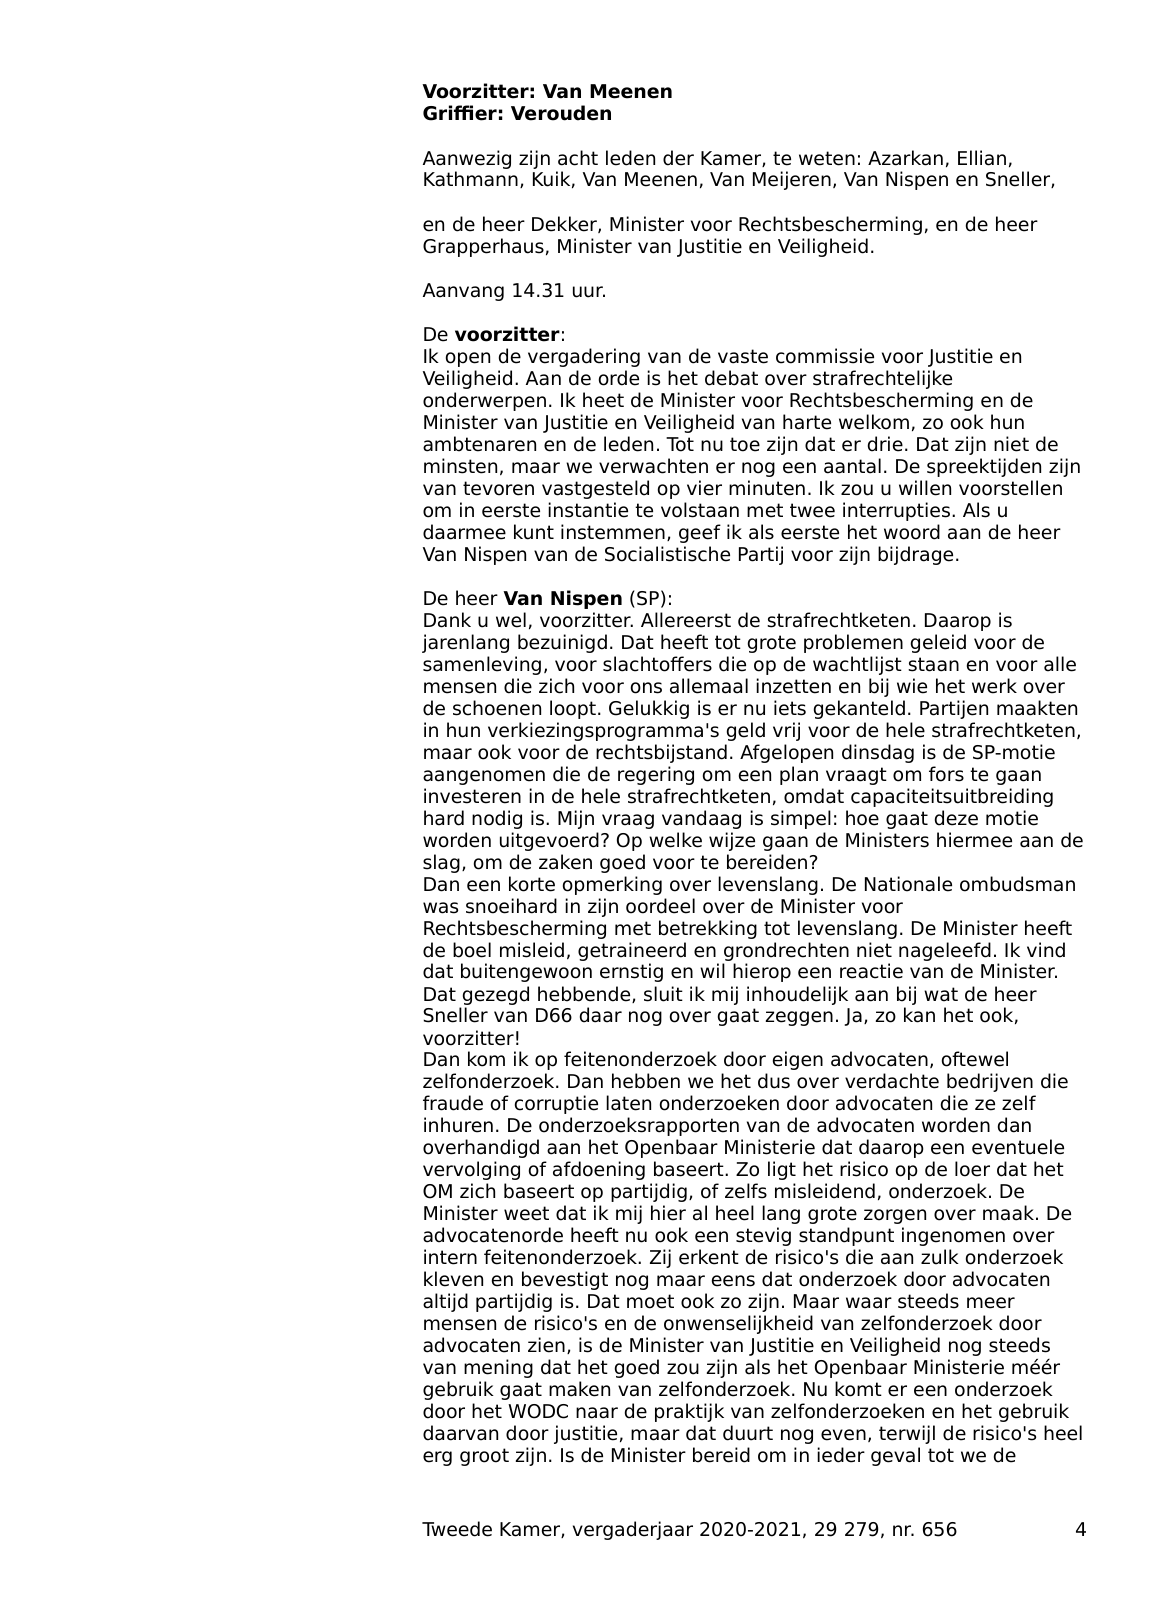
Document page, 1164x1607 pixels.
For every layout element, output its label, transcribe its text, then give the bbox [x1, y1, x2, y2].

text en de heer Dekker, Minister voor Rechtsbescherming, en de heer Grapperhaus, Minister van Justitie en Veiligheid. [422, 213, 1087, 257]
text Griffier: Verouden [422, 103, 1087, 125]
text Dan kom ik op feitenonderzoek door eigen advocaten, oftewel zelfonderzoek. Dan hebben we het dus over verdachte bedrijven die fraude of corruptie laten onderzoeken door advocaten die ze zelf inhuren. De onderzoeksrapporten van de advocaten worden dan overhandigd aan het Openbaar Ministerie dat daarop een eventuele vervolging of afdoening baseert. Zo ligt het risico op de loer dat het OM zich baseert op partijdig, of zelfs misleidend, onderzoek. De Minister weet dat ik mij hier al heel lang grote zorgen over maak. De advocatenorde heeft nu ook een stevig standpunt ingenomen over intern feitenonderzoek. Zij erkent de risico's die aan zulk onderzoek kleven en bevestigt nog maar eens dat onderzoek door advocaten altijd partijdig is. Dat moet ook zo zijn. Maar waar steeds meer mensen de risico's en de onwenselijkheid van zelfonderzoek door advocaten zien, is de Minister van Justitie en Veiligheid nog steeds van mening dat het goed zou zijn als het Openbaar Ministerie méér gebruik gaat maken van zelfonderzoek. Nu komt er een onderzoek door het WODC naar de praktijk van zelfonderzoeken en het gebruik daarvan door justitie, maar dat duurt nog even, terwijl de risico's heel erg groot zijn. Is de Minister bereid om in ieder geval tot we de [422, 1049, 1087, 1467]
text Aanvang 14.31 uur. [422, 280, 1087, 302]
text Dan een korte opmerking over levenslang. De Nationale ombudsman was snoeihard in zijn oordeel over de Minister voor Rechtsbescherming met betrekking tot levenslang. De Minister heeft de boel misleid, getraineerd en grondrechten niet nageleefd. Ik vind dat buitengewoon ernstig en wil hierop een reactie van de Minister. Dat gezegd hebbende, sluit ik mij inhoudelijk aan bij wat de heer Sneller van D66 daar nog over gaat zeggen. Ja, zo kan het ook, voorzitter! [422, 873, 1087, 1049]
text Ik open de vergadering van de vaste commissie voor Justitie en Veiligheid. Aan de orde is het debat over strafrechtelijke onderwerpen. Ik heet de Minister voor Rechtsbescherming en de Minister van Justitie en Veiligheid van harte welkom, zo ook hun ambtenaren en de leden. Tot nu toe zijn dat er drie. Dat zijn niet de minsten, maar we verwachten er nog een aantal. De spreektijden zijn van tevoren vastgesteld op vier minuten. Ik zou u willen voorstellen om in eerste instantie te volstaan met twee interrupties. Als u daarmee kunt instemmen, geef ik als eerste het woord aan de heer Van Nispen van de Socialistische Partij voor zijn bijdrage. [422, 346, 1087, 566]
text Voorzitter: Van Meenen [422, 81, 1087, 103]
text Dank u wel, voorzitter. Allereerst de strafrechtketen. Daarop is jarenlang bezuinigd. Dat heeft tot grote problemen geleid voor de samenleving, voor slachtoffers die op de wachtlijst staan en voor alle mensen die zich voor ons allemaal inzetten en bij wie het werk over de schoenen loopt. Gelukkig is er nu iets gekanteld. Partijen maakten in hun verkiezingsprogramma's geld vrij voor de hele strafrechtketen, maar ook voor de rechtsbijstand. Afgelopen dinsdag is de SP-motie aangenomen die de regering om een plan vraagt om fors te gaan investeren in de hele strafrechtketen, omdat capaciteitsuitbreiding hard nodig is. Mijn vraag vandaag is simpel: hoe gaat deze motie worden uitgevoerd? Op welke wijze gaan de Ministers hiermee aan de slag, om de zaken goed voor te bereiden? [422, 610, 1087, 873]
text Aanwezig zijn acht leden der Kamer, te weten: Azarkan, Ellian, Kathmann, Kuik, Van Meenen, Van Meijeren, Van Nispen en Sneller, [422, 147, 1087, 191]
text De heer Van Nispen (SP): [422, 588, 1087, 610]
text De voorzitter: [422, 324, 1087, 346]
